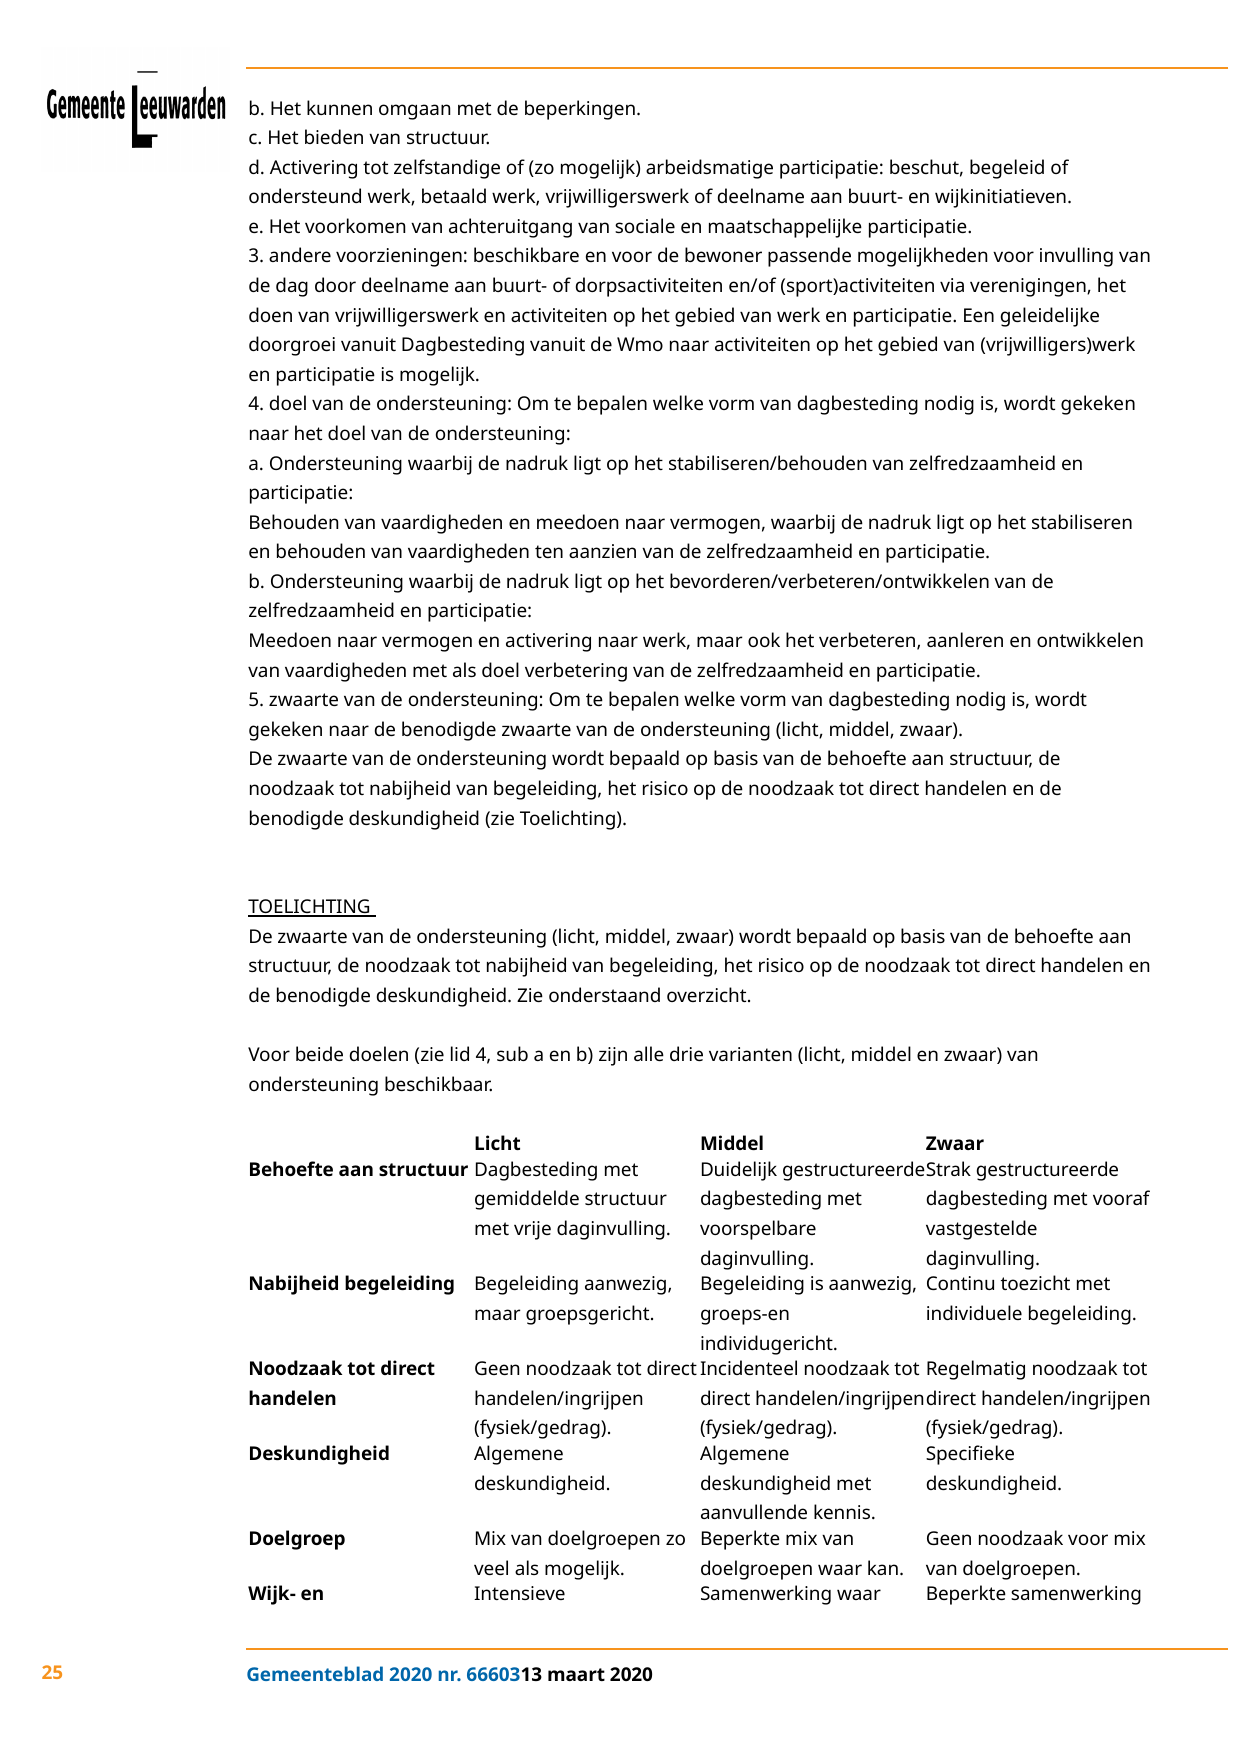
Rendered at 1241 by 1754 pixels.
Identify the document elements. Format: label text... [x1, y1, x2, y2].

table_cell Continu toezicht met individuele begeleiding. [926, 1271, 1152, 1355]
table_cell Samenwerking waar [700, 1581, 926, 1606]
text e. Het voorkomen van achteruitgang van sociale en maatschappelijke participatie. [248, 213, 1152, 239]
text TOELICHTING [248, 893, 1152, 919]
text b. Ondersteuning waarbij de nadruk ligt op het bevorderen/verbeteren/ontwikkelen van de zelfredzaamheid en participatie: [248, 568, 1152, 623]
table_cell Beperkte mix van doelgroepen waar kan. [700, 1525, 926, 1581]
text d. Activering tot zelfstandige of (zo mogelijk) arbeidsmatige participatie: beschut, begeleid of ondersteund werk, betaald werk, vrijwilligerswerk of deelname aan buurt- en wijkinitiatieven. [248, 154, 1152, 209]
table_cell Doelgroep [248, 1525, 474, 1581]
table_header Licht [474, 1130, 700, 1156]
table_cell Beperkte samenwerking [926, 1581, 1152, 1606]
text a. Ondersteuning waarbij de nadruk ligt op het stabiliseren/behouden van zelfredzaamheid en participatie: [248, 450, 1152, 505]
text 3. andere voorzieningen: beschikbare en voor de bewoner passende mogelijkheden voor invulling van de dag door deelname aan buurt- of dorpsactiviteiten en/of (sport)activiteiten via verenigingen, het doen van vrijwilligerswerk en activiteiten op het gebied van werk en participatie. Een geleidelijke doorgroei vanuit Dagbesteding vanuit de Wmo naar activiteiten op het gebied van (vrijwilligers)werk en participatie is mogelijk. [248, 243, 1152, 387]
table_cell Specifieke deskundigheid. [926, 1440, 1152, 1525]
table_cell Algemene deskundigheid met aanvullende kennis. [700, 1440, 926, 1525]
text c. Het bieden van structuur. [248, 124, 1152, 150]
table_header [248, 1130, 474, 1156]
picture [41, 47, 231, 172]
table_cell Wijk- en [248, 1581, 474, 1606]
text b. Het kunnen omgaan met de beperkingen. [248, 95, 1152, 121]
table_cell Geen noodzaak tot direct handelen/ingrijpen (fysiek/gedrag). [474, 1355, 700, 1440]
table_cell Algemene deskundigheid. [474, 1440, 700, 1525]
table_cell Incidenteel noodzaak tot direct handelen/ingrijpen (fysiek/gedrag). [700, 1355, 926, 1440]
table_cell Regelmatig noodzaak tot direct handelen/ingrijpen (fysiek/gedrag). [926, 1355, 1152, 1440]
table_header Middel [700, 1130, 926, 1156]
table_cell Begeleiding aanwezig, maar groepsgericht. [474, 1271, 700, 1355]
text Voor beide doelen (zie lid 4, sub a en b) zijn alle drie varianten (licht, middel en zwaar) van ondersteuning beschikbaar. [248, 1041, 1152, 1097]
table_cell Strak gestructureerde dagbesteding met vooraf vastgestelde daginvulling. [926, 1156, 1152, 1271]
text De zwaarte van de ondersteuning wordt bepaald op basis van de behoefte aan structuur, de noodzaak tot nabijheid van begeleiding, het risico op de noodzaak tot direct handelen en de benodigde deskundigheid (zie Toelichting). [248, 746, 1152, 831]
table_cell Dagbesteding met gemiddelde structuur met vrije daginvulling. [474, 1156, 700, 1271]
text De zwaarte van de ondersteuning (licht, middel, zwaar) wordt bepaald op basis van de behoefte aan structuur, de noodzaak tot nabijheid van begeleiding, het risico op de noodzaak tot direct handelen en de benodigde deskundigheid. Zie onderstaand overzicht. [248, 923, 1152, 1008]
text 5. zwaarte van de ondersteuning: Om te bepalen welke vorm van dagbesteding nodig is, wordt gekeken naar de benodigde zwaarte van de ondersteuning (licht, middel, zwaar). [248, 686, 1152, 742]
table_header Zwaar [926, 1130, 1152, 1156]
table_cell Behoefte aan structuur [248, 1156, 474, 1271]
text Behouden van vaardigheden en meedoen naar vermogen, waarbij de nadruk ligt op het stabiliseren en behouden van vaardigheden ten aanzien van de zelfredzaamheid en participatie. [248, 509, 1152, 564]
table_cell Noodzaak tot direct handelen [248, 1355, 474, 1440]
table_cell Nabijheid begeleiding [248, 1271, 474, 1355]
text Meedoen naar vermogen en activering naar werk, maar ook het verbeteren, aanleren en ontwikkelen van vaardigheden met als doel verbetering van de zelfredzaamheid en participatie. [248, 627, 1152, 683]
table_cell Duidelijk gestructureerde dagbesteding met voorspelbare daginvulling. [700, 1156, 926, 1271]
table_cell Mix van doelgroepen zo veel als mogelijk. [474, 1525, 700, 1581]
table_cell Deskundigheid [248, 1440, 474, 1525]
table_cell Geen noodzaak voor mix van doelgroepen. [926, 1525, 1152, 1581]
text 4. doel van de ondersteuning: Om te bepalen welke vorm van dagbesteding nodig is, wordt gekeken naar het doel van de ondersteuning: [248, 391, 1152, 446]
table_cell Begeleiding is aanwezig, groeps-en individugericht. [700, 1271, 926, 1355]
table_cell Intensieve [474, 1581, 700, 1606]
